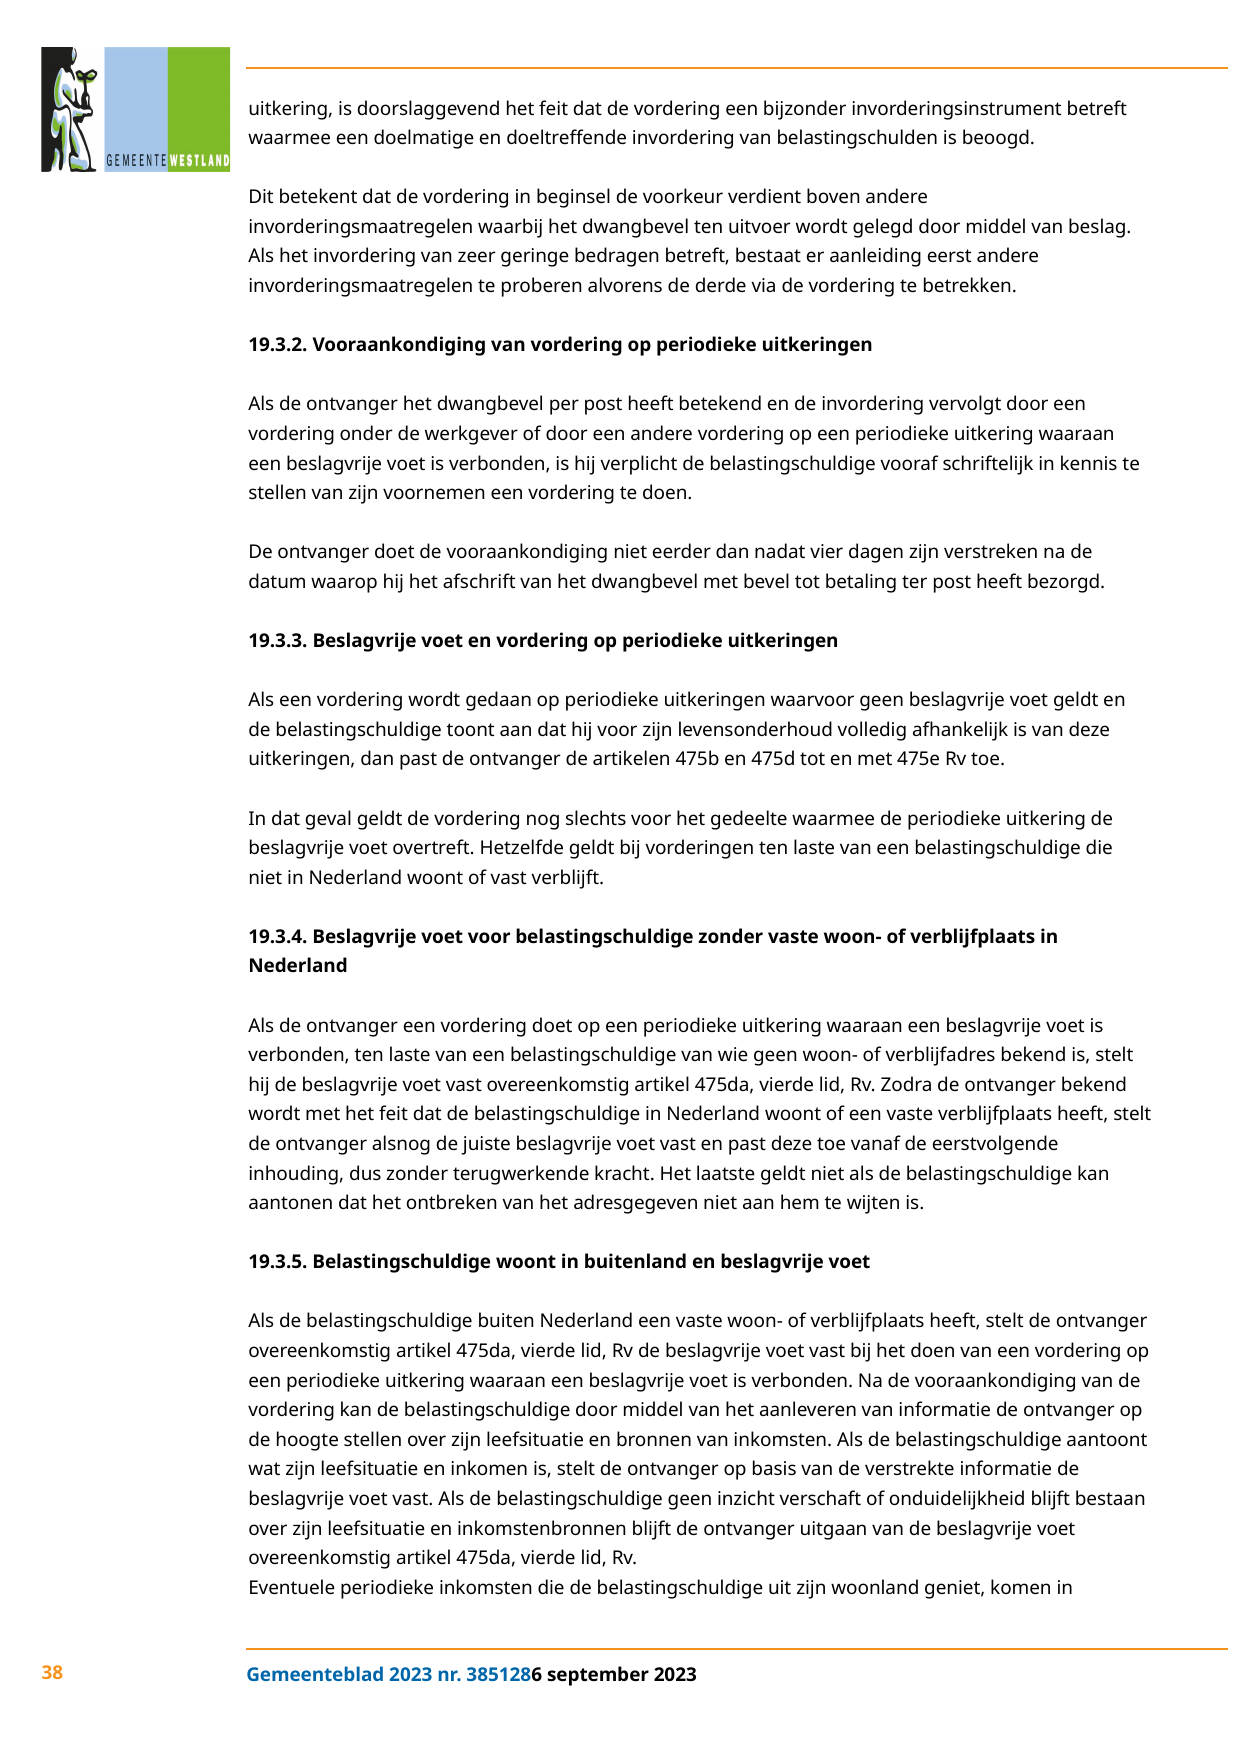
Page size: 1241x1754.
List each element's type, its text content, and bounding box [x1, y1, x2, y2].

text Dit betekent dat de vordering in beginsel de voorkeur verdient boven andere invorderingsmaatregelen waarbij het dwangbevel ten uitvoer wordt gelegd door middel van beslag. Als het invordering van zeer geringe bedragen betreft, bestaat er aanleiding eerst andere invorderingsmaatregelen te proberen alvorens de derde via de vordering te betrekken. [248, 183, 1152, 298]
text De ontvanger doet de vooraankondiging niet eerder dan nadat vier dagen zijn verstreken na de datum waarop hij het afschrift van het dwangbevel met bevel tot betaling ter post heeft bezorgd. [248, 538, 1152, 594]
text 19.3.4. Beslagvrije voet voor belastingschuldige zonder vaste woon- of verblijfplaats in Nederland [248, 923, 1152, 978]
text Als de ontvanger een vordering doet op een periodieke uitkering waaraan een beslagvrije voet is verbonden, ten laste van een belastingschuldige van wie geen woon- of verblijfadres bekend is, stelt hij de beslagvrije voet vast overeenkomstig artikel 475da, vierde lid, Rv. Zodra de ontvanger bekend wordt met het feit dat de belastingschuldige in Nederland woont of een vaste verblijfplaats heeft, stelt de ontvanger alsnog de juiste beslagvrije voet vast en past deze toe vanaf de eerstvolgende inhouding, dus zonder terugwerkende kracht. Het laatste geldt niet als de belastingschuldige kan aantonen dat het ontbreken van het adresgegeven niet aan hem te wijten is. [248, 1012, 1152, 1215]
text Als de ontvanger het dwangbevel per post heeft betekend en de invordering vervolgt door een vordering onder de werkgever of door een andere vordering op een periodieke uitkering waaraan een beslagvrije voet is verbonden, is hij verplicht de belastingschuldige vooraf schriftelijk in kennis te stellen van zijn voornemen een vordering te doen. [248, 391, 1152, 505]
text 19.3.2. Vooraankondiging van vordering op periodieke uitkeringen [248, 331, 1152, 357]
text 19.3.5. Belastingschuldige woont in buitenland en beslagvrije voet [248, 1248, 1152, 1274]
text Als de belastingschuldige buiten Nederland een vaste woon- of verblijfplaats heeft, stelt de ontvanger overeenkomstig artikel 475da, vierde lid, Rv de beslagvrije voet vast bij het doen van een vordering op een periodieke uitkering waaraan een beslagvrije voet is verbonden. Na de vooraankondiging van de vordering kan de belastingschuldige door middel van het aanleveren van informatie de ontvanger op de hoogte stellen over zijn leefsituatie en bronnen van inkomsten. Als de belastingschuldige aantoont wat zijn leefsituatie en inkomen is, stelt de ontvanger op basis van de verstrekte informatie de beslagvrije voet vast. Als de belastingschuldige geen inzicht verschaft of onduidelijkheid blijft bestaan over zijn leefsituatie en inkomstenbronnen blijft de ontvanger uitgaan van de beslagvrije voet overeenkomstig artikel 475da, vierde lid, Rv. [248, 1308, 1152, 1570]
text In dat geval geldt de vordering nog slechts voor het gedeelte waarmee de periodieke uitkering de beslagvrije voet overtreft. Hetzelfde geldt bij vorderingen ten laste van een belastingschuldige die niet in Nederland woont of vast verblijft. [248, 805, 1152, 890]
text 19.3.3. Beslagvrije voet en vordering op periodieke uitkeringen [248, 627, 1152, 653]
text uitkering, is doorslaggevend het feit dat de vordering een bijzonder invorderingsinstrument betreft waarmee een doelmatige en doeltreffende invordering van belastingschulden is beoogd. [248, 95, 1152, 150]
text Eventuele periodieke inkomsten die de belastingschuldige uit zijn woonland geniet, komen in [248, 1574, 1152, 1600]
text Als een vordering wordt gedaan op periodieke uitkeringen waarvoor geen beslagvrije voet geldt en de belastingschuldige toont aan dat hij voor zijn levensonderhoud volledig afhankelijk is van deze uitkeringen, dan past de ontvanger de artikelen 475b en 475d tot en met 475e Rv toe. [248, 686, 1152, 771]
picture [41, 47, 231, 172]
